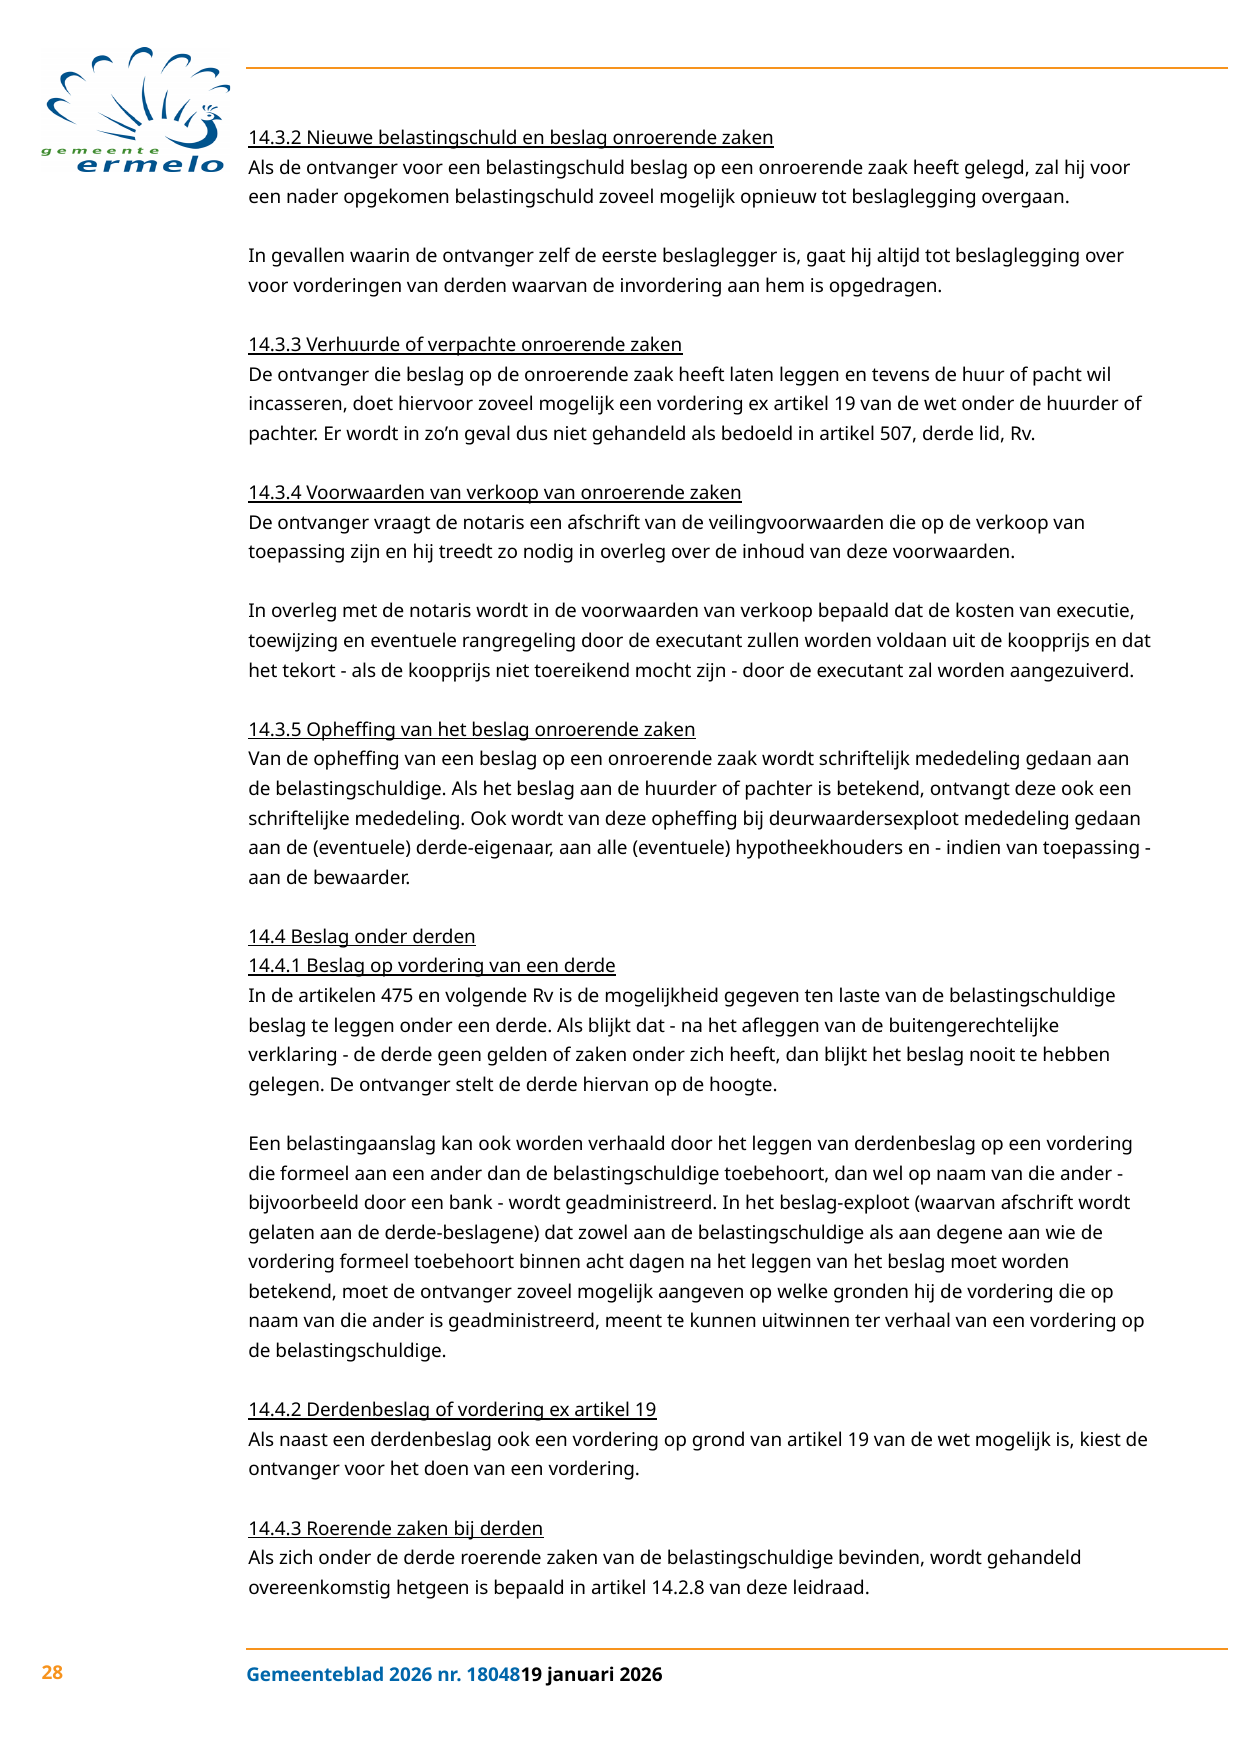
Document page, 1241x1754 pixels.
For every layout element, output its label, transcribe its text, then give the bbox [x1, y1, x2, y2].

text Als de ontvanger voor een belastingschuld beslag op een onroerende zaak heeft gelegd, zal hij voor een nader opgekomen belastingschuld zoveel mogelijk opnieuw tot beslaglegging overgaan. [248, 154, 1152, 209]
text 14.3.5 Opheffing van het beslag onroerende zaken [248, 716, 1152, 742]
text Van de opheffing van een beslag op een onroerende zaak wordt schriftelijk mededeling gedaan aan de belastingschuldige. Als het beslag aan de huurder of pachter is betekend, ontvangt deze ook een schriftelijke mededeling. Ook wordt van deze opheffing bij deurwaardersexploot mededeling gedaan aan de (eventuele) derde-eigenaar, aan alle (eventuele) hypotheekhouders en - indien van toepassing - aan de bewaarder. [248, 746, 1152, 890]
text 14.4.3 Roerende zaken bij derden [248, 1515, 1152, 1541]
text De ontvanger die beslag op de onroerende zaak heeft laten leggen en tevens de huur of pacht wil incasseren, doet hiervoor zoveel mogelijk een vordering ex artikel 19 van de wet onder de huurder of pachter. Er wordt in zo’n geval dus niet gehandeld als bedoeld in artikel 507, derde lid, Rv. [248, 361, 1152, 446]
picture [41, 47, 231, 172]
text 14.4.2 Derdenbeslag of vordering ex artikel 19 [248, 1396, 1152, 1422]
text 14.3.4 Voorwaarden van verkoop van onroerende zaken [248, 479, 1152, 505]
text In gevallen waarin de ontvanger zelf de eerste beslaglegger is, gaat hij altijd tot beslaglegging over voor vorderingen van derden waarvan de invordering aan hem is opgedragen. [248, 243, 1152, 298]
text 14.3.2 Nieuwe belastingschuld en beslag onroerende zaken [248, 124, 1152, 150]
text In de artikelen 475 en volgende Rv is de mogelijkheid gegeven ten laste van de belastingschuldige beslag te leggen onder een derde. Als blijkt dat - na het afleggen van de buitengerechtelijke verklaring - de derde geen gelden of zaken onder zich heeft, dan blijkt het beslag nooit te hebben gelegen. De ontvanger stelt de derde hiervan op de hoogte. [248, 982, 1152, 1097]
text Een belastingaanslag kan ook worden verhaald door het leggen van derdenbeslag op een vordering die formeel aan een ander dan de belastingschuldige toebehoort, dan wel op naam van die ander - bijvoorbeeld door een bank - wordt geadministreerd. In het beslag-exploot (waarvan afschrift wordt gelaten aan de derde-beslagene) dat zowel aan de belastingschuldige als aan degene aan wie de vordering formeel toebehoort binnen acht dagen na het leggen van het beslag moet worden betekend, moet de ontvanger zoveel mogelijk aangeven op welke gronden hij de vordering die op naam van die ander is geadministreerd, meent te kunnen uitwinnen ter verhaal van een vordering op de belastingschuldige. [248, 1130, 1152, 1363]
text Als zich onder de derde roerende zaken van de belastingschuldige bevinden, wordt gehandeld overeenkomstig hetgeen is bepaald in artikel 14.2.8 van deze leidraad. [248, 1544, 1152, 1600]
text 14.4 Beslag onder derden [248, 923, 1152, 949]
text 14.4.1 Beslag op vordering van een derde [248, 953, 1152, 978]
text In overleg met de notaris wordt in de voorwaarden van verkoop bepaald dat de kosten van executie, toewijzing en eventuele rangregeling door de executant zullen worden voldaan uit de koopprijs en dat het tekort - als de koopprijs niet toereikend mocht zijn - door de executant zal worden aangezuiverd. [248, 598, 1152, 683]
text 14.3.3 Verhuurde of verpachte onroerende zaken [248, 331, 1152, 357]
text Als naast een derdenbeslag ook een vordering op grond van artikel 19 van de wet mogelijk is, kiest de ontvanger voor het doen van een vordering. [248, 1426, 1152, 1481]
text De ontvanger vraagt de notaris een afschrift van de veilingvoorwaarden die op de verkoop van toepassing zijn en hij treedt zo nodig in overleg over de inhoud van deze voorwaarden. [248, 509, 1152, 564]
